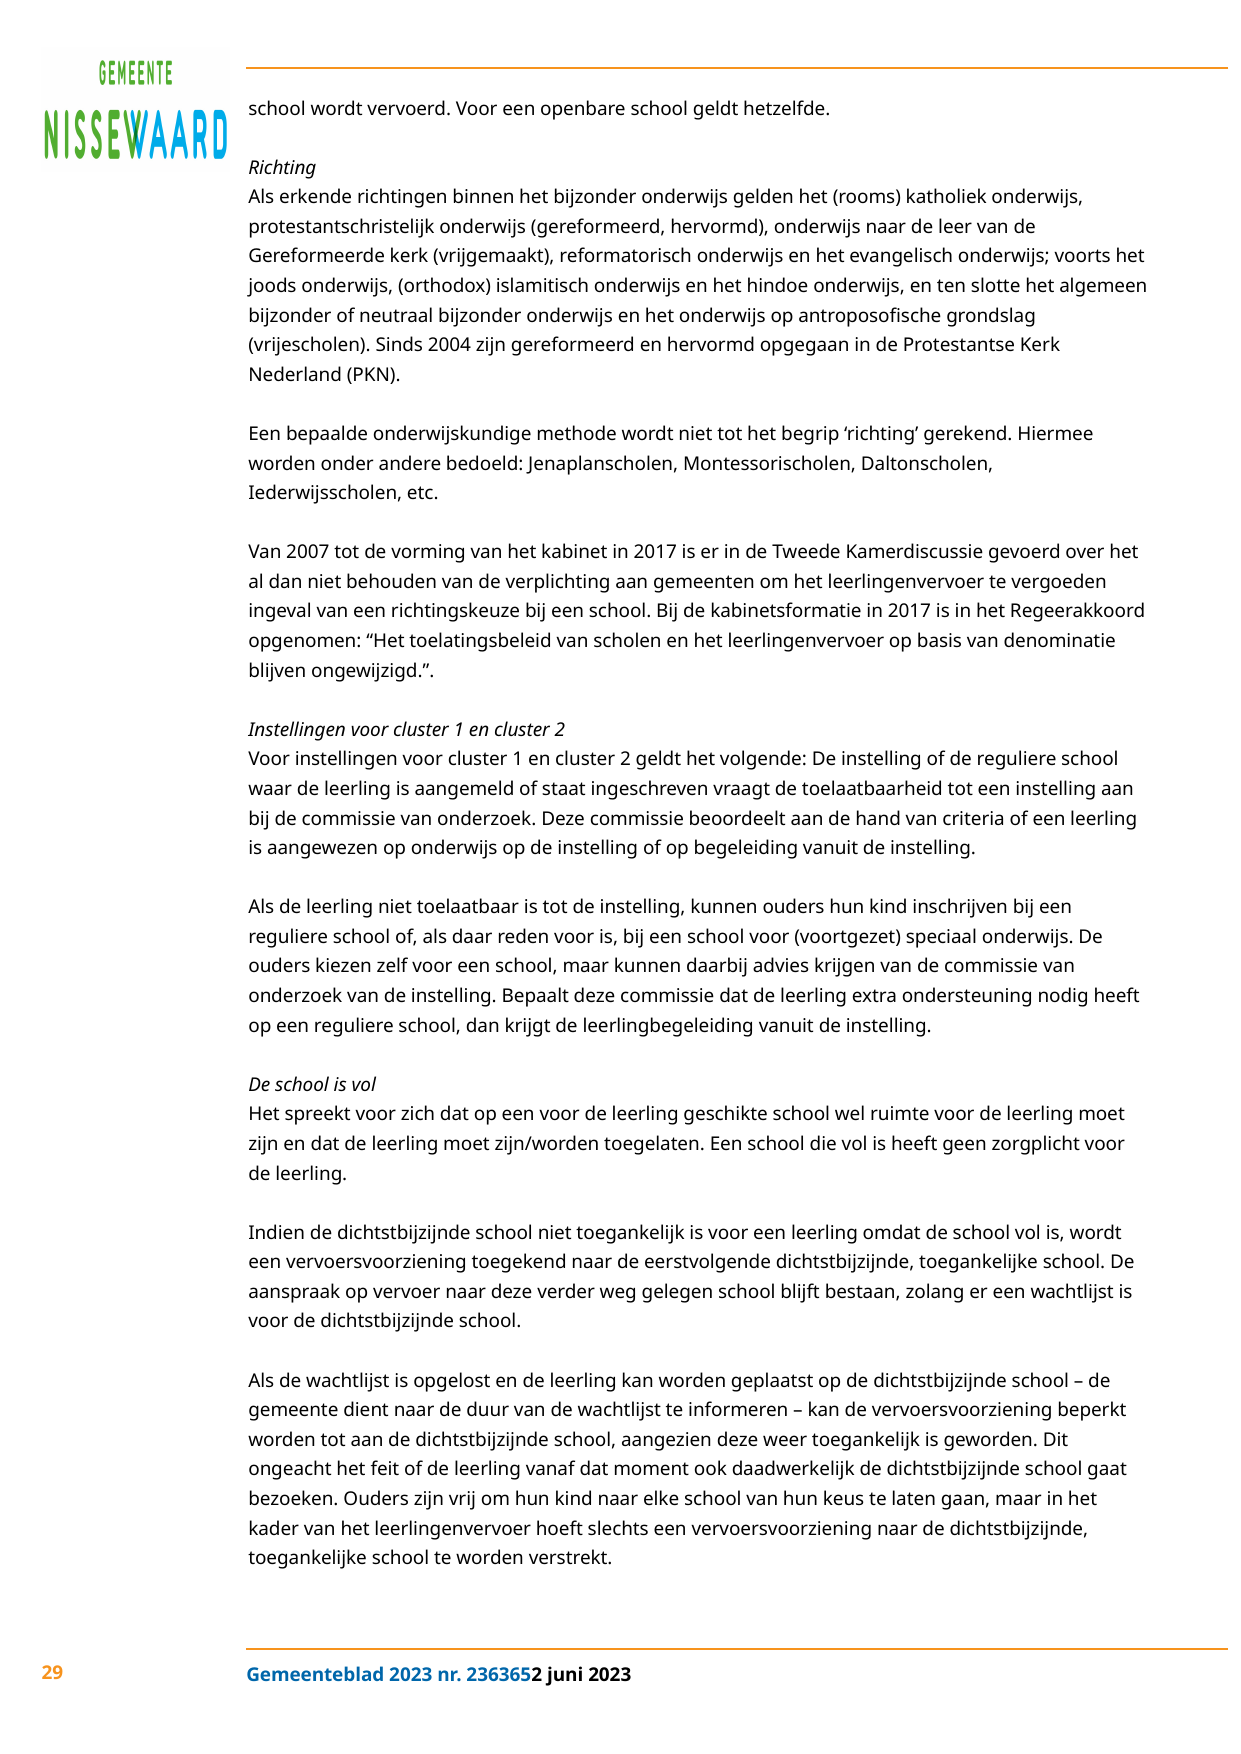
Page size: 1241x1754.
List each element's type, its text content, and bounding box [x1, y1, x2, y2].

text Als erkende richtingen binnen het bijzonder onderwijs gelden het (rooms) katholiek onderwijs, protestantschristelijk onderwijs (gereformeerd, hervormd), onderwijs naar de leer van de Gereformeerde kerk (vrijgemaakt), reformatorisch onderwijs en het evangelisch onderwijs; voorts het joods onderwijs, (orthodox) islamitisch onderwijs en het hindoe onderwijs, en ten slotte het algemeen bijzonder of neutraal bijzonder onderwijs en het onderwijs op antroposofische grondslag (vrijescholen). Sinds 2004 zijn gereformeerd en hervormd opgegaan in de Protestantse Kerk Nederland (PKN). [248, 183, 1152, 387]
text school wordt vervoerd. Voor een openbare school geldt hetzelfde. [248, 95, 1152, 121]
text Richting [248, 154, 1152, 180]
text Indien de dichtstbijzijnde school niet toegankelijk is voor een leerling omdat de school vol is, wordt een vervoersvoorziening toegekend naar de eerstvolgende dichtstbijzijnde, toegankelijke school. De aanspraak op vervoer naar deze verder weg gelegen school blijft bestaan, zolang er een wachtlijst is voor de dichtstbijzijnde school. [248, 1219, 1152, 1333]
text Van 2007 tot de vorming van het kabinet in 2017 is er in de Tweede Kamerdiscussie gevoerd over het al dan niet behouden van de verplichting aan gemeenten om het leerlingenvervoer te vergoeden ingeval van een richtingskeuze bij een school. Bij de kabinetsformatie in 2017 is in het Regeerakkoord opgenomen: “Het toelatingsbeleid van scholen en het leerlingenvervoer op basis van denominatie blijven ongewijzigd.”. [248, 538, 1152, 683]
text Voor instellingen voor cluster 1 en cluster 2 geldt het volgende: De instelling of de reguliere school waar de leerling is aangemeld of staat ingeschreven vraagt de toelaatbaarheid tot een instelling aan bij de commissie van onderzoek. Deze commissie beoordeelt aan de hand van criteria of een leerling is aangewezen op onderwijs op de instelling of op begeleiding vanuit de instelling. [248, 746, 1152, 860]
text Instellingen voor cluster 1 en cluster 2 [248, 716, 1152, 742]
text Een bepaalde onderwijskundige methode wordt niet tot het begrip ‘richting’ gerekend. Hiermee worden onder andere bedoeld: Jenaplanscholen, Montessorischolen, Daltonscholen, Iederwijsscholen, etc. [248, 420, 1152, 505]
text Als de wachtlijst is opgelost en de leerling kan worden geplaatst op de dichtstbijzijnde school – de gemeente dient naar de duur van de wachtlijst te informeren – kan de vervoersvoorziening beperkt worden tot aan de dichtstbijzijnde school, aangezien deze weer toegankelijk is geworden. Dit ongeacht het feit of de leerling vanaf dat moment ook daadwerkelijk de dichtstbijzijnde school gaat bezoeken. Ouders zijn vrij om hun kind naar elke school van hun keus te laten gaan, maar in het kader van het leerlingenvervoer hoeft slechts een vervoersvoorziening naar de dichtstbijzijnde, toegankelijke school te worden verstrekt. [248, 1367, 1152, 1570]
text Als de leerling niet toelaatbaar is tot de instelling, kunnen ouders hun kind inschrijven bij een reguliere school of, als daar reden voor is, bij een school voor (voortgezet) speciaal onderwijs. De ouders kiezen zelf voor een school, maar kunnen daarbij advies krijgen van de commissie van onderzoek van de instelling. Bepaalt deze commissie dat de leerling extra ondersteuning nodig heeft op een reguliere school, dan krijgt de leerlingbegeleiding vanuit de instelling. [248, 893, 1152, 1038]
text Het spreekt voor zich dat op een voor de leerling geschikte school wel ruimte voor de leerling moet zijn en dat de leerling moet zijn/worden toegelaten. Een school die vol is heeft geen zorgplicht voor de leerling. [248, 1101, 1152, 1186]
picture [41, 47, 231, 172]
text De school is vol [248, 1071, 1152, 1097]
